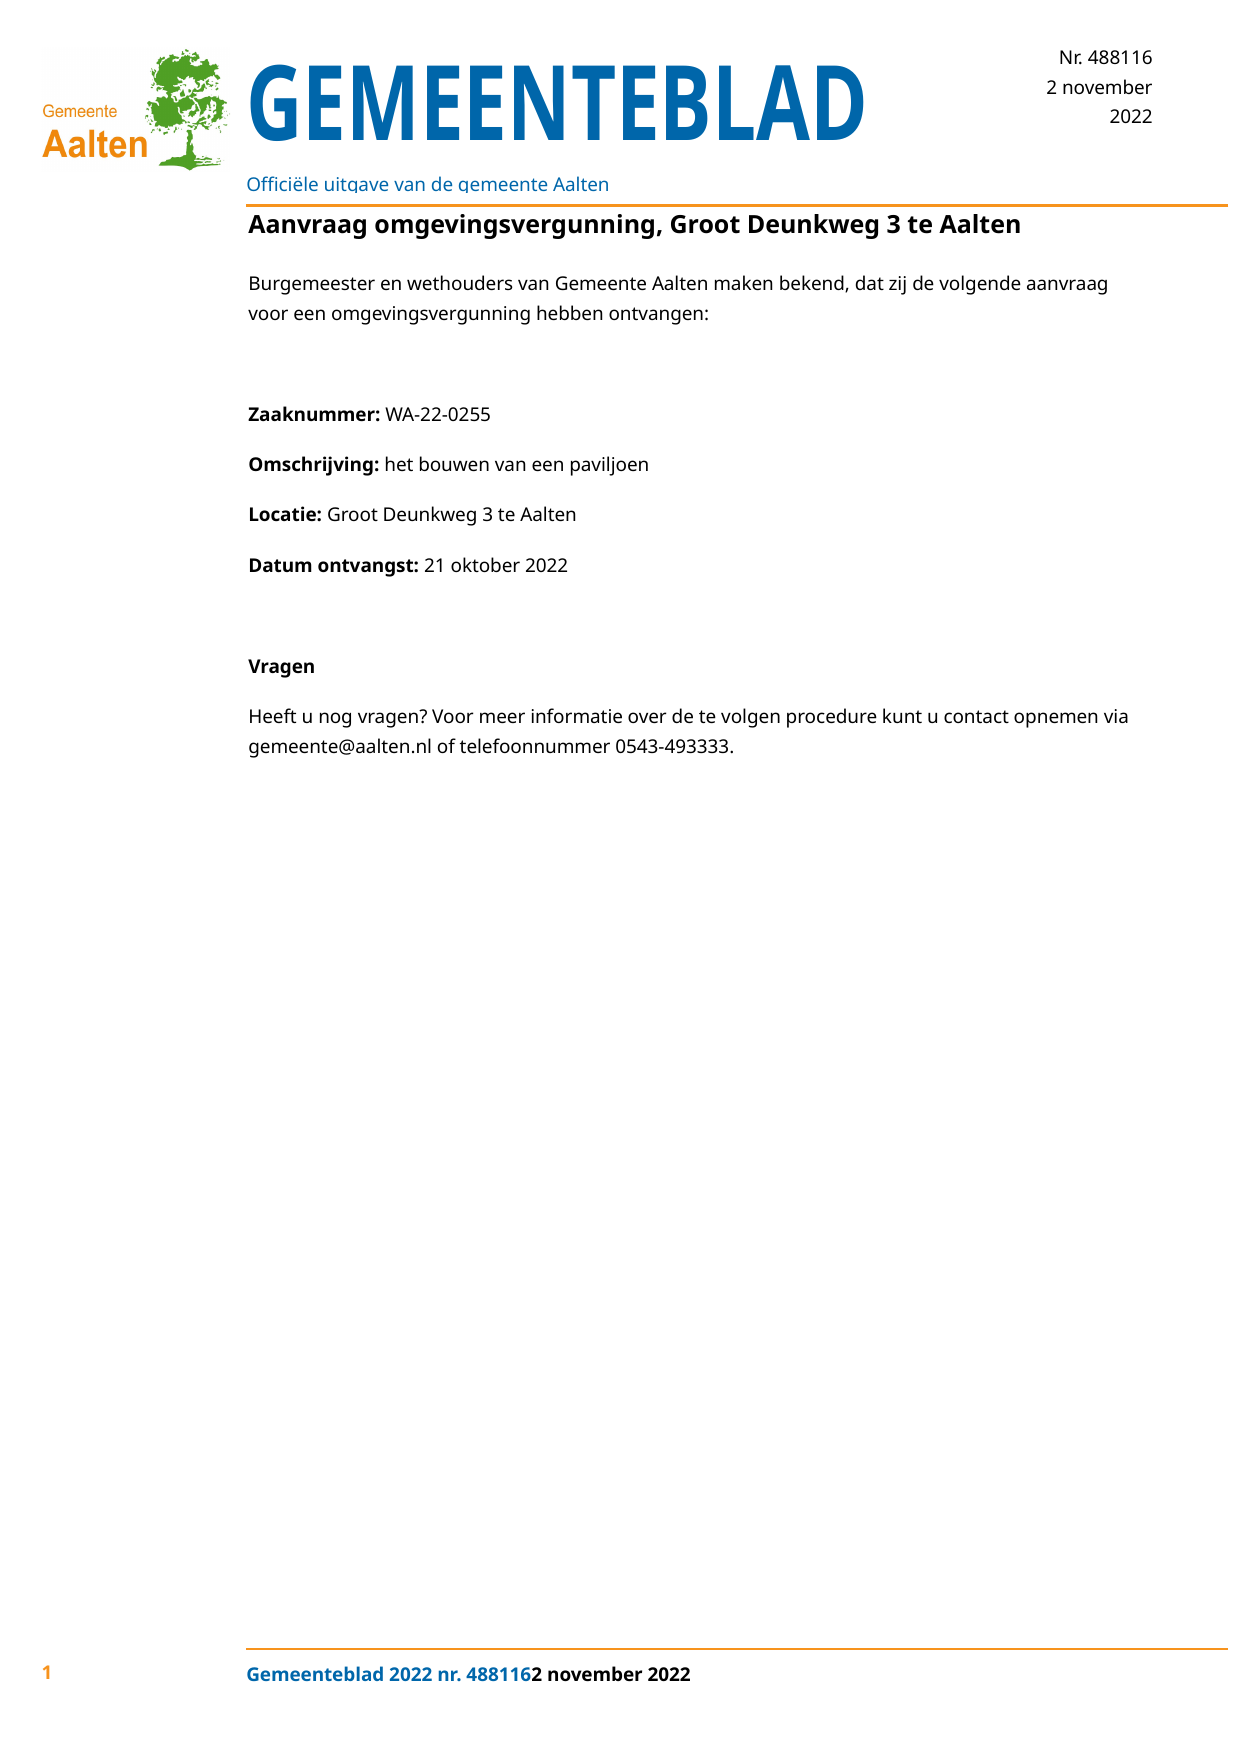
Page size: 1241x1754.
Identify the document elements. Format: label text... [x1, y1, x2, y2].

text Datum ontvangst: 21 oktober 2022 [248, 552, 1152, 578]
text Vragen [248, 653, 1152, 678]
text Aanvraag omgevingsvergunning, Groot Deunkweg 3 te Aalten [248, 207, 1152, 241]
picture [41, 47, 231, 172]
text Locatie: Groot Deunkweg 3 te Aalten [248, 502, 1152, 527]
text Heeft u nog vragen? Voor meer informatie over de te volgen procedure kunt u contact opnemen via gemeente@aalten.nl of telefoonnummer 0543-493333. [248, 703, 1152, 758]
text Omschrijving: het bouwen van een paviljoen [248, 451, 1152, 477]
text Zaaknummer: WA-22-0255 [248, 401, 1152, 426]
text Burgemeester en wethouders van Gemeente Aalten maken bekend, dat zij de volgende aanvraag voor een omgevingsvergunning hebben ontvangen: [248, 270, 1152, 326]
